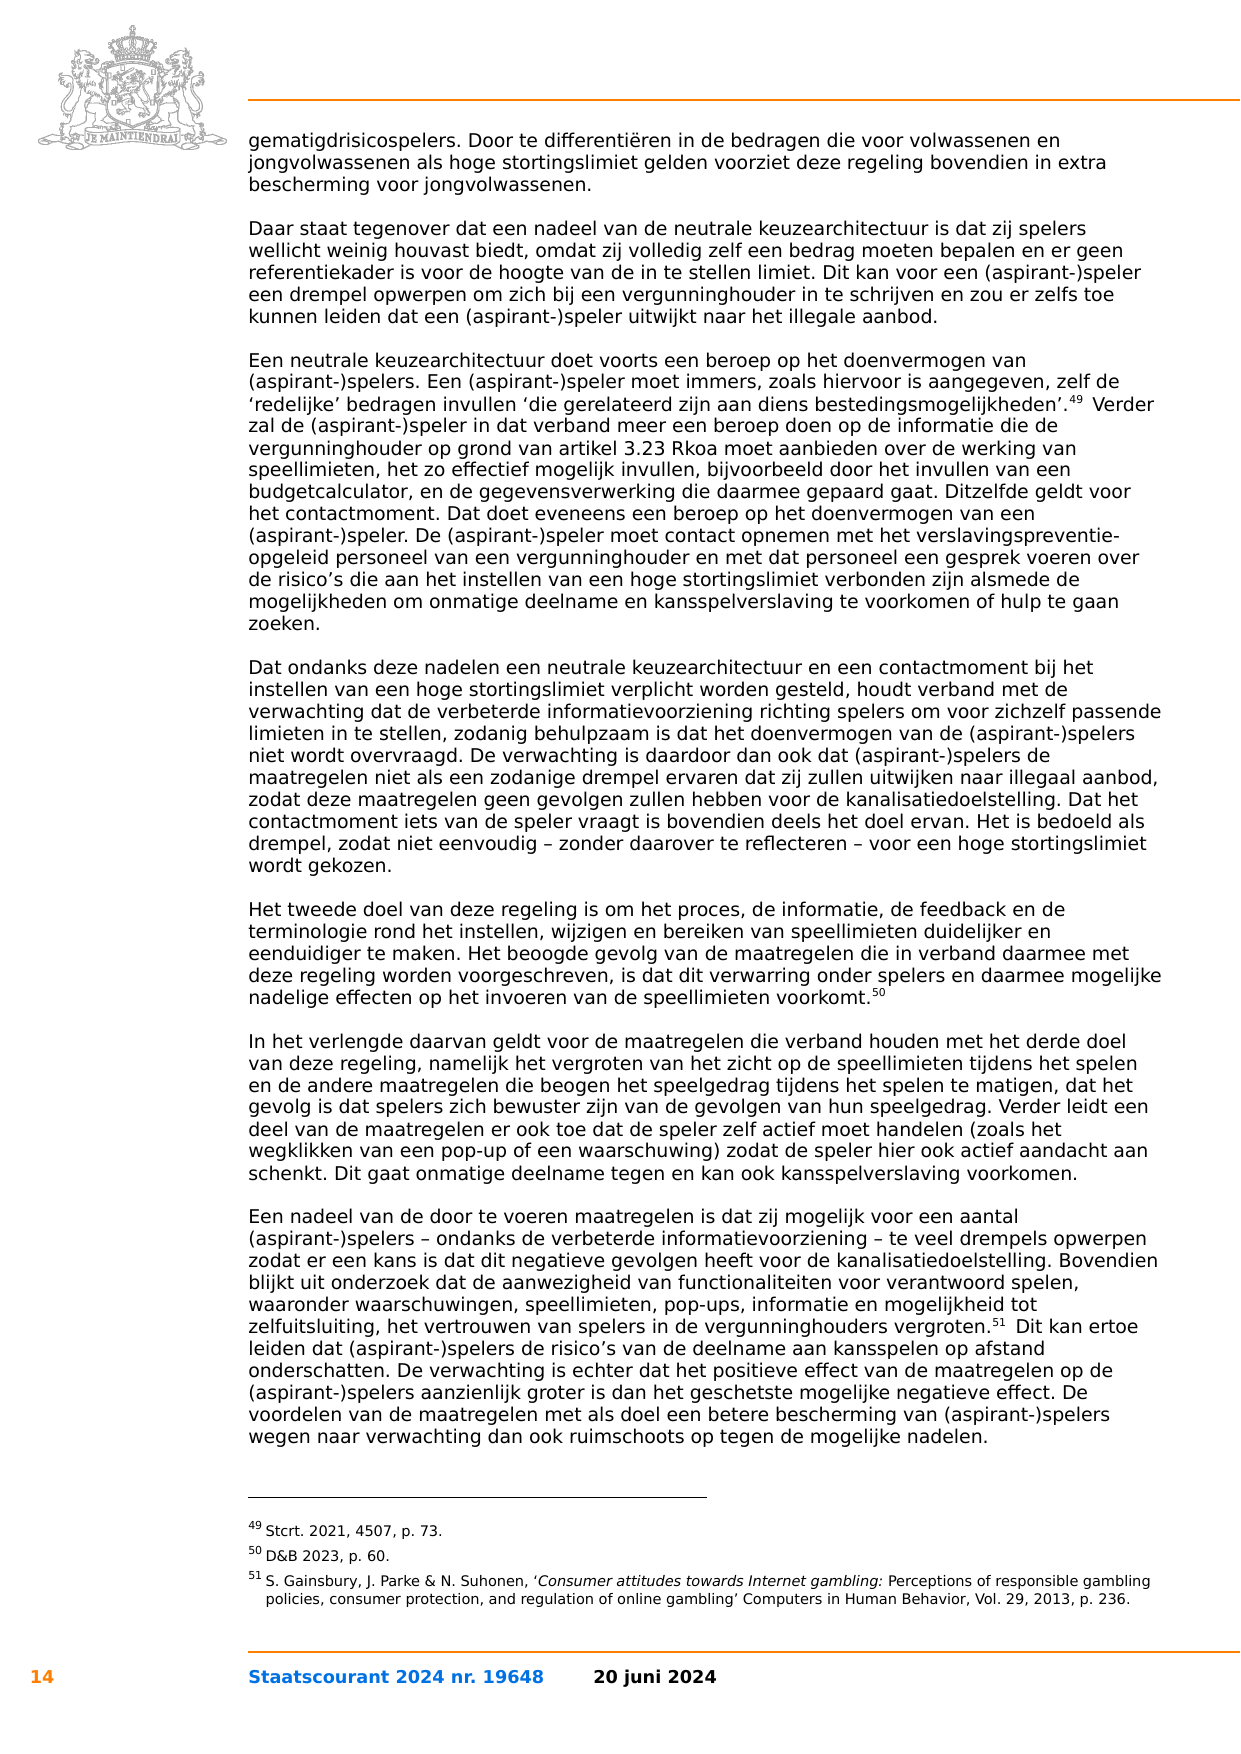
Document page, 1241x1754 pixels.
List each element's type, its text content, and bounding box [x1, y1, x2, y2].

text S. Gainsbury, J. Parke & N. Suhonen, ‘Consumer attitudes towards Internet gambling: Perceptions of responsible gambling policies, consumer protection, and regulation of online gambling’ Computers in Human Behavior, Vol. 29, 2013, p. 236. [248, 1569, 1163, 1608]
text D&B 2023, p. 60. [248, 1544, 1163, 1566]
text In het verlengde daarvan geldt voor de maatregelen die verband houden met het derde doel van deze regeling, namelijk het vergroten van het zicht op de speellimieten tijdens het spelen en de andere maatregelen die beogen het speelgedrag tijdens het spelen te matigen, dat het gevolg is dat spelers zich bewuster zijn van de gevolgen van hun speelgedrag. Verder leidt een deel van de maatregelen er ook toe dat de speler zelf actief moet handelen (zoals het wegklikken van een pop-up of een waarschuwing) zodat de speler hier ook actief aandacht aan schenkt. Dit gaat onmatige deelname tegen en kan ook kansspelverslaving voorkomen. [248, 1031, 1163, 1184]
picture [38, 25, 227, 150]
text Een nadeel van de door te voeren maatregelen is dat zij mogelijk voor een aantal (aspirant-)spelers – ondanks de verbeterde informatievoorziening – te veel drempels opwerpen zodat er een kans is dat dit negatieve gevolgen heeft voor de kanalisatiedoelstelling. Bovendien blijkt uit onderzoek dat de aanwezigheid van functionaliteiten voor verantwoord spelen, waaronder waarschuwingen, speellimieten, pop-ups, informatie en mogelijkheid tot zelfuitsluiting, het vertrouwen van spelers in de vergunninghouders vergroten. Dit kan ertoe leiden dat (aspirant-)spelers de risico’s van de deelname aan kansspelen op afstand onderschatten. De verwachting is echter dat het positieve effect van de maatregelen op de (aspirant-)spelers aanzienlijk groter is dan het geschetste mogelijke negatieve effect. De voordelen van de maatregelen met als doel een betere bescherming van (aspirant-)spelers wegen naar verwachting dan ook ruimschoots op tegen de mogelijke nadelen. [248, 1206, 1163, 1448]
text Stcrt. 2021, 4507, p. 73. [248, 1519, 1163, 1541]
text gematigdrisicospelers. Door te differentiëren in de bedragen die voor volwassenen en jongvolwassenen als hoge stortingslimiet gelden voorziet deze regeling bovendien in extra bescherming voor jongvolwassenen. [248, 130, 1163, 196]
text Dat ondanks deze nadelen een neutrale keuzearchitectuur en een contactmoment bij het instellen van een hoge stortingslimiet verplicht worden gesteld, houdt verband met de verwachting dat de verbeterde informatievoorziening richting spelers om voor zichzelf passende limieten in te stellen, zodanig behulpzaam is dat het doenvermogen van de (aspirant-)spelers niet wordt overvraagd. De verwachting is daardoor dan ook dat (aspirant-)spelers de maatregelen niet als een zodanige drempel ervaren dat zij zullen uitwijken naar illegaal aanbod, zodat deze maatregelen geen gevolgen zullen hebben voor de kanalisatiedoelstelling. Dat het contactmoment iets van de speler vraagt is bovendien deels het doel ervan. Het is bedoeld als drempel, zodat niet eenvoudig – zonder daarover te reflecteren – voor een hoge stortingslimiet wordt gekozen. [248, 657, 1163, 877]
text Een neutrale keuzearchitectuur doet voorts een beroep op het doenvermogen van (aspirant-)spelers. Een (aspirant-)speler moet immers, zoals hiervoor is aangegeven, zelf de ‘redelijke’ bedragen invullen ‘die gerelateerd zijn aan diens bestedingsmogelijkheden’. Verder zal de (aspirant-)speler in dat verband meer een beroep doen op de informatie die de vergunninghouder op grond van artikel 3.23 Rkoa moet aanbieden over de werking van speellimieten, het zo effectief mogelijk invullen, bijvoorbeeld door het invullen van een budgetcalculator, en de gegevensverwerking die daarmee gepaard gaat. Ditzelfde geldt voor het contactmoment. Dat doet eveneens een beroep op het doenvermogen van een (aspirant-)speler. De (aspirant-)speler moet contact opnemen met het verslavingspreventie-opgeleid personeel van een vergunninghouder en met dat personeel een gesprek voeren over de risico’s die aan het instellen van een hoge stortingslimiet verbonden zijn alsmede de mogelijkheden om onmatige deelname en kansspelverslaving te voorkomen of hulp te gaan zoeken. [248, 349, 1163, 635]
text Daar staat tegenover dat een nadeel van de neutrale keuzearchitectuur is dat zij spelers wellicht weinig houvast biedt, omdat zij volledig zelf een bedrag moeten bepalen en er geen referentiekader is voor de hoogte van de in te stellen limiet. Dit kan voor een (aspirant-)speler een drempel opwerpen om zich bij een vergunninghouder in te schrijven en zou er zelfs toe kunnen leiden dat een (aspirant-)speler uitwijkt naar het illegale aanbod. [248, 218, 1163, 328]
text Het tweede doel van deze regeling is om het proces, de informatie, de feedback en de terminologie rond het instellen, wijzigen en bereiken van speellimieten duidelijker en eenduidiger te maken. Het beoogde gevolg van de maatregelen die in verband daarmee met deze regeling worden voorgeschreven, is dat dit verwarring onder spelers en daarmee mogelijke nadelige effecten op het invoeren van de speellimieten voorkomt. [248, 899, 1163, 1009]
